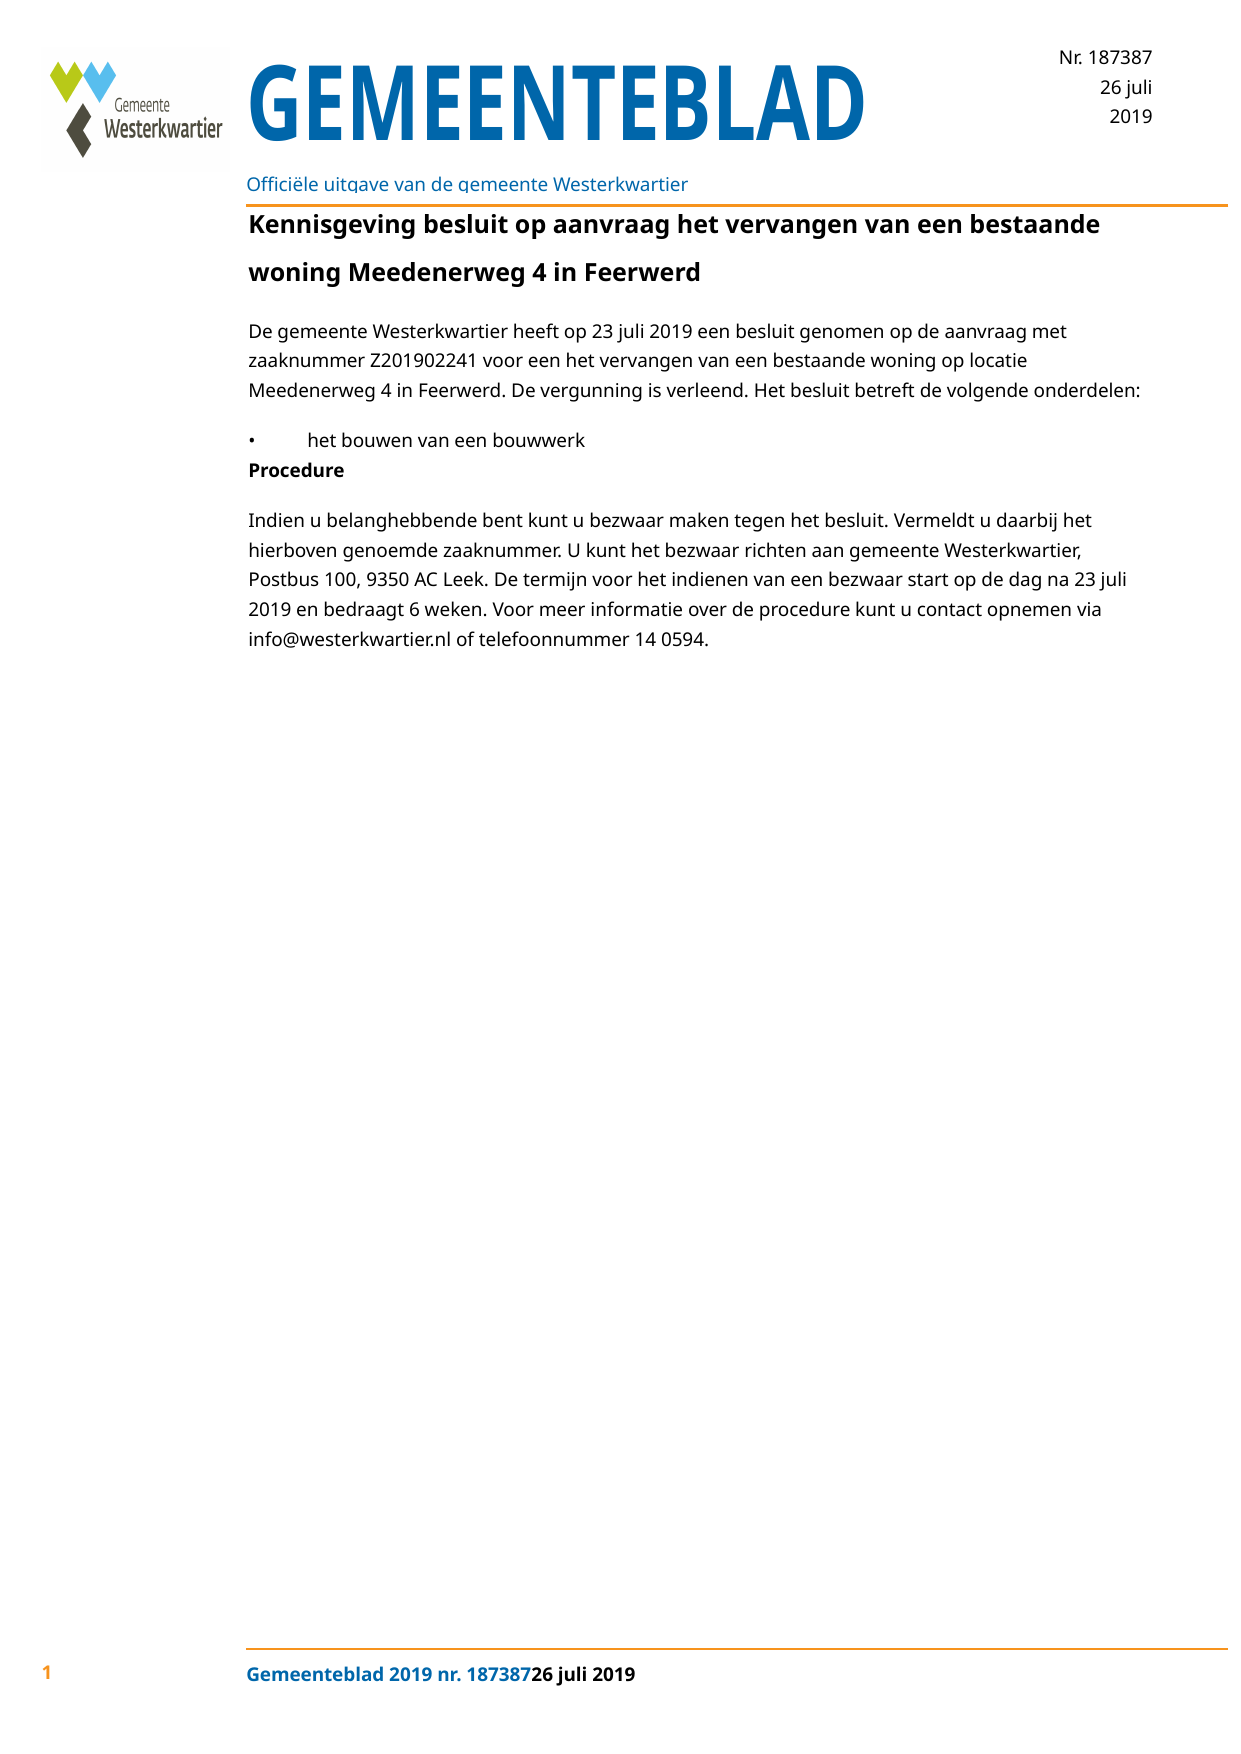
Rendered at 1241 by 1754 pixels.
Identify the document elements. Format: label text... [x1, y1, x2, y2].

text De gemeente Westerkwartier heeft op 23 juli 2019 een besluit genomen op de aanvraag met zaaknummer Z201902241 voor een het vervangen van een bestaande woning op locatie Meedenerweg 4 in Feerwerd. De vergunning is verleend. Het besluit betreft de volgende onderdelen: [248, 318, 1152, 403]
text Kennisgeving besluit op aanvraag het vervangen van een bestaande woning Meedenerweg 4 in Feerwerd [248, 207, 1152, 288]
picture [41, 47, 231, 172]
list het bouwen van een bouwwerk [248, 427, 1152, 453]
text Procedure [248, 457, 1152, 483]
text Indien u belanghebbende bent kunt u bezwaar maken tegen het besluit. Vermeldt u daarbij het hierboven genoemde zaaknummer. U kunt het bezwaar richten aan gemeente Westerkwartier, Postbus 100, 9350 AC Leek. De termijn voor het indienen van een bezwaar start op de dag na 23 juli 2019 en bedraagt 6 weken. Voor meer informatie over de procedure kunt u contact opnemen via info@westerkwartier.nl of telefoonnummer 14 0594. [248, 507, 1152, 652]
